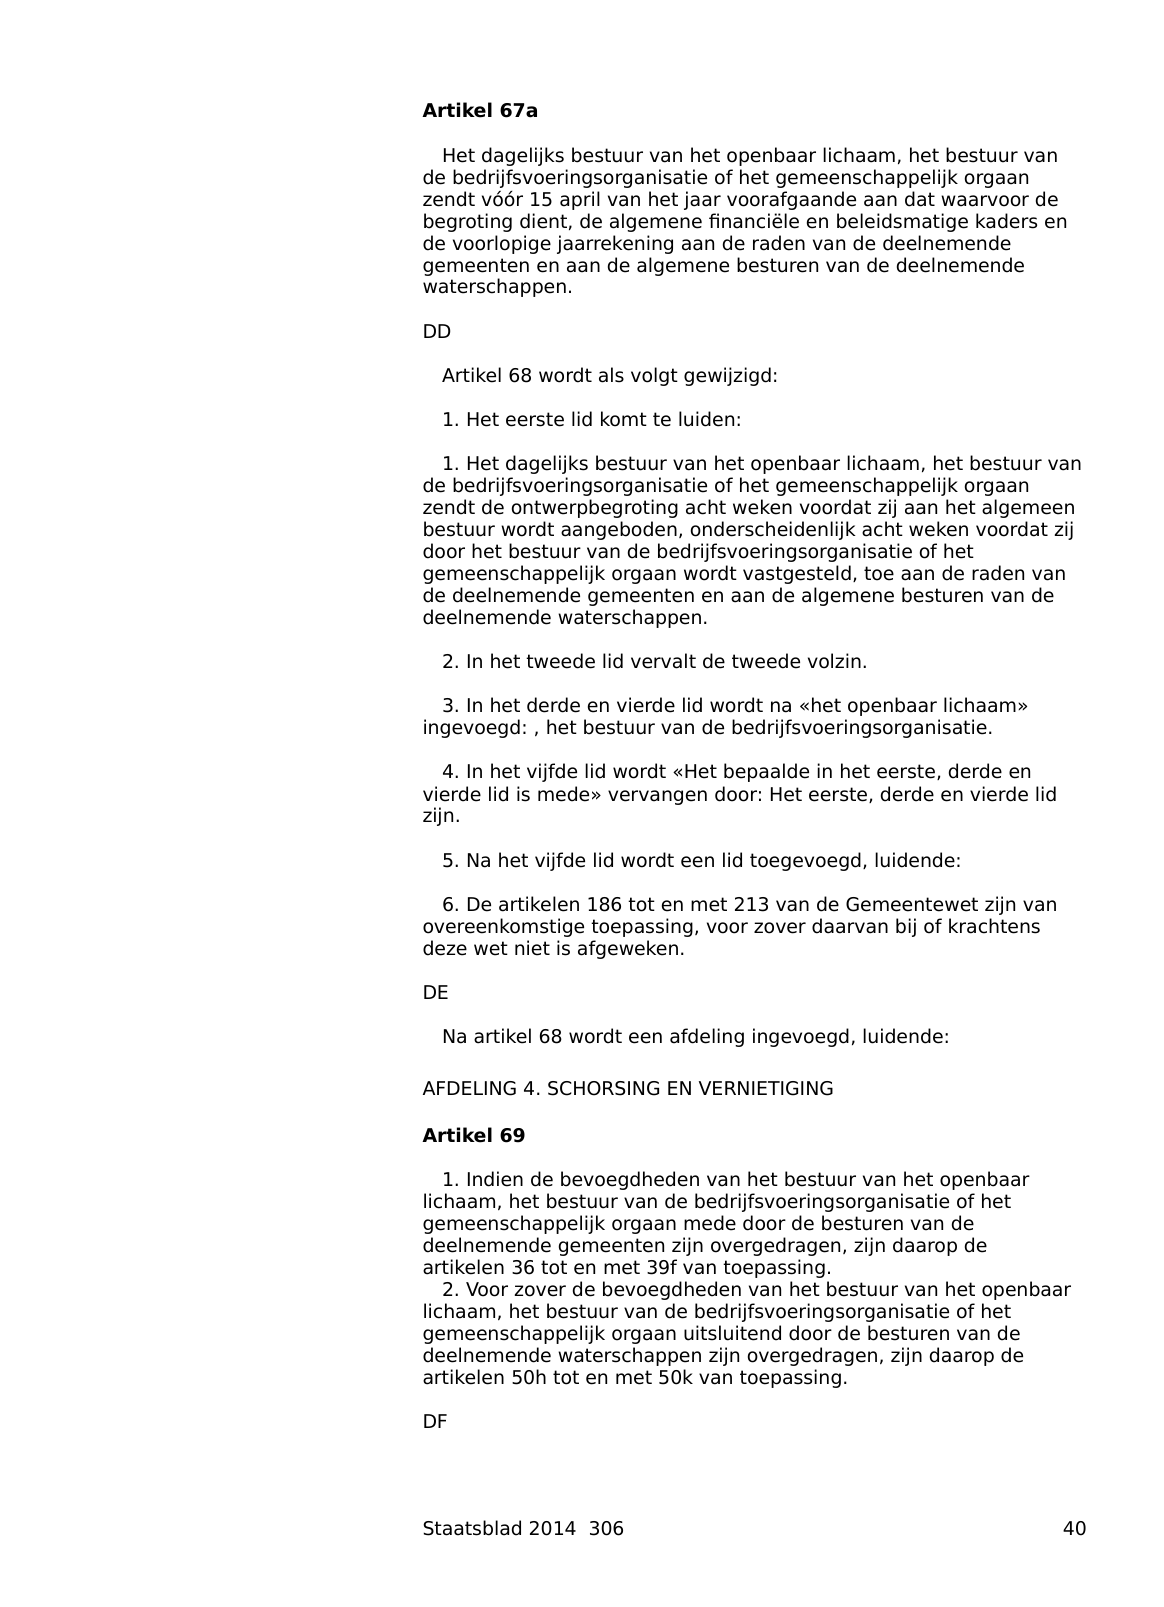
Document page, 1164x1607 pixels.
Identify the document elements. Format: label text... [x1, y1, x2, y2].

subtitle Artikel 67a [422, 100, 1087, 122]
subtitle AFDELING 4. SCHORSING EN VERNIETIGING [422, 1078, 1087, 1100]
text Het dagelijks bestuur van het openbaar lichaam, het bestuur van de bedrijfsvoeringsorganisatie of het gemeenschappelijk orgaan zendt vóór 15 april van het jaar voorafgaande aan dat waarvoor de begroting dient, de algemene financiële en beleidsmatige kaders en de voorlopige jaarrekening aan de raden van de deelnemende gemeenten en aan de algemene besturen van de deelnemende waterschappen. [422, 144, 1087, 298]
text DF [422, 1411, 1087, 1433]
text DD [422, 321, 1087, 343]
text 2. In het tweede lid vervalt de tweede volzin. [422, 651, 1087, 673]
subtitle Artikel 69 [422, 1125, 1087, 1147]
text 1. Indien de bevoegdheden van het bestuur van het openbaar lichaam, het bestuur van de bedrijfsvoeringsorganisatie of het gemeenschappelijk orgaan mede door de besturen van de deelnemende gemeenten zijn overgedragen, zijn daarop de artikelen 36 tot en met 39f van toepassing. [422, 1169, 1087, 1279]
text 6. De artikelen 186 tot en met 213 van de Gemeentewet zijn van overeenkomstige toepassing, voor zover daarvan bij of krachtens deze wet niet is afgeweken. [422, 894, 1087, 960]
text Artikel 68 wordt als volgt gewijzigd: [422, 365, 1087, 387]
text 5. Na het vijfde lid wordt een lid toegevoegd, luidende: [422, 849, 1087, 872]
text 1. Het dagelijks bestuur van het openbaar lichaam, het bestuur van de bedrijfsvoeringsorganisatie of het gemeenschappelijk orgaan zendt de ontwerpbegroting acht weken voordat zij aan het algemeen bestuur wordt aangeboden, onderscheidenlijk acht weken voordat zij door het bestuur van de bedrijfsvoeringsorganisatie of het gemeenschappelijk orgaan wordt vastgesteld, toe aan de raden van de deelnemende gemeenten en aan de algemene besturen van de deelnemende waterschappen. [422, 453, 1087, 629]
text 2. Voor zover de bevoegdheden van het bestuur van het openbaar lichaam, het bestuur van de bedrijfsvoeringsorganisatie of het gemeenschappelijk orgaan uitsluitend door de besturen van de deelnemende waterschappen zijn overgedragen, zijn daarop de artikelen 50h tot en met 50k van toepassing. [422, 1279, 1087, 1389]
text DE [422, 982, 1087, 1004]
text Na artikel 68 wordt een afdeling ingevoegd, luidende: [422, 1026, 1087, 1048]
text 4. In het vijfde lid wordt «Het bepaalde in het eerste, derde en vierde lid is mede» vervangen door: Het eerste, derde en vierde lid zijn. [422, 761, 1087, 827]
text 1. Het eerste lid komt te luiden: [422, 409, 1087, 431]
text 3. In het derde en vierde lid wordt na «het openbaar lichaam» ingevoegd: , het bestuur van de bedrijfsvoeringsorganisatie. [422, 695, 1087, 739]
